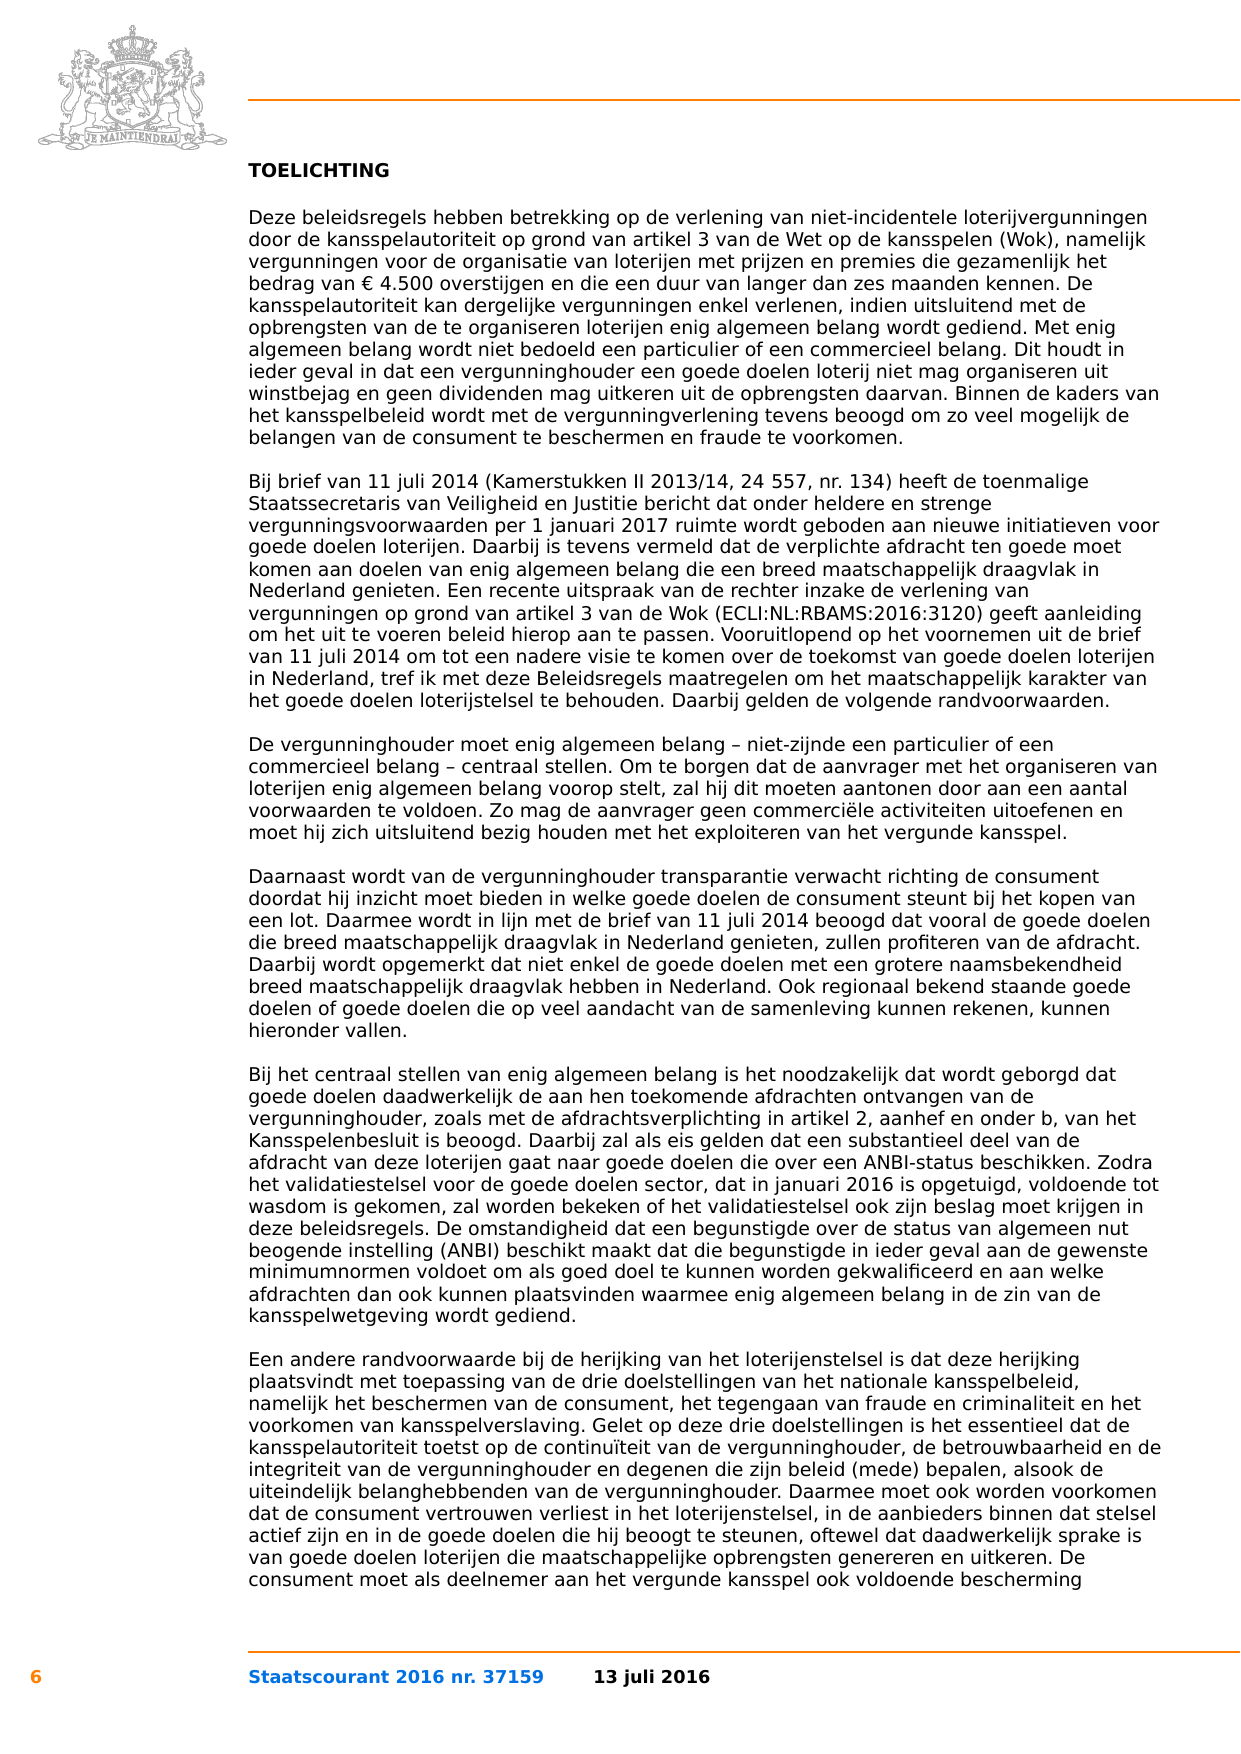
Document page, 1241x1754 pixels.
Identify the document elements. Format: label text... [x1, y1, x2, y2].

subtitle TOELICHTING [248, 160, 1163, 182]
text De vergunninghouder moet enig algemeen belang – niet-zijnde een particulier of een commercieel belang – centraal stellen. Om te borgen dat de aanvrager met het organiseren van loterijen enig algemeen belang voorop stelt, zal hij dit moeten aantonen door aan een aantal voorwaarden te voldoen. Zo mag de aanvrager geen commerciële activiteiten uitoefenen en moet hij zich uitsluitend bezig houden met het exploiteren van het vergunde kansspel. [248, 734, 1163, 844]
picture [38, 25, 227, 150]
text Daarnaast wordt van de vergunninghouder transparantie verwacht richting de consument doordat hij inzicht moet bieden in welke goede doelen de consument steunt bij het kopen van een lot. Daarmee wordt in lijn met de brief van 11 juli 2014 beoogd dat vooral de goede doelen die breed maatschappelijk draagvlak in Nederland genieten, zullen profiteren van de afdracht. Daarbij wordt opgemerkt dat niet enkel de goede doelen met een grotere naamsbekendheid breed maatschappelijk draagvlak hebben in Nederland. Ook regionaal bekend staande goede doelen of goede doelen die op veel aandacht van de samenleving kunnen rekenen, kunnen hieronder vallen. [248, 866, 1163, 1042]
text Deze beleidsregels hebben betrekking op de verlening van niet-incidentele loterijvergunningen door de kansspelautoriteit op grond van artikel 3 van de Wet op de kansspelen (Wok), namelijk vergunningen voor de organisatie van loterijen met prijzen en premies die gezamenlijk het bedrag van € 4.500 overstijgen en die een duur van langer dan zes maanden kennen. De kansspelautoriteit kan dergelijke vergunningen enkel verlenen, indien uitsluitend met de opbrengsten van de te organiseren loterijen enig algemeen belang wordt gediend. Met enig algemeen belang wordt niet bedoeld een particulier of een commercieel belang. Dit houdt in ieder geval in dat een vergunninghouder een goede doelen loterij niet mag organiseren uit winstbejag en geen dividenden mag uitkeren uit de opbrengsten daarvan. Binnen de kaders van het kansspelbeleid wordt met de vergunningverlening tevens beoogd om zo veel mogelijk de belangen van de consument te beschermen en fraude te voorkomen. [248, 207, 1163, 449]
text Bij brief van 11 juli 2014 (Kamerstukken II 2013/14, 24 557, nr. 134) heeft de toenmalige Staatssecretaris van Veiligheid en Justitie bericht dat onder heldere en strenge vergunningsvoorwaarden per 1 januari 2017 ruimte wordt geboden aan nieuwe initiatieven voor goede doelen loterijen. Daarbij is tevens vermeld dat de verplichte afdracht ten goede moet komen aan doelen van enig algemeen belang die een breed maatschappelijk draagvlak in Nederland genieten. Een recente uitspraak van de rechter inzake de verlening van vergunningen op grond van artikel 3 van de Wok (ECLI:NL:RBAMS:2016:3120) geeft aanleiding om het uit te voeren beleid hierop aan te passen. Vooruitlopend op het voornemen uit de brief van 11 juli 2014 om tot een nadere visie te komen over de toekomst van goede doelen loterijen in Nederland, tref ik met deze Beleidsregels maatregelen om het maatschappelijk karakter van het goede doelen loterijstelsel te behouden. Daarbij gelden de volgende randvoorwaarden. [248, 471, 1163, 712]
text Een andere randvoorwaarde bij de herijking van het loterijenstelsel is dat deze herijking plaatsvindt met toepassing van de drie doelstellingen van het nationale kansspelbeleid, namelijk het beschermen van de consument, het tegengaan van fraude en criminaliteit en het voorkomen van kansspelverslaving. Gelet op deze drie doelstellingen is het essentieel dat de kansspelautoriteit toetst op de continuïteit van de vergunninghouder, de betrouwbaarheid en de integriteit van de vergunninghouder en degenen die zijn beleid (mede) bepalen, alsook de uiteindelijk belanghebbenden van de vergunninghouder. Daarmee moet ook worden voorkomen dat de consument vertrouwen verliest in het loterijenstelsel, in de aanbieders binnen dat stelsel actief zijn en in de goede doelen die hij beoogt te steunen, oftewel dat daadwerkelijk sprake is van goede doelen loterijen die maatschappelijke opbrengsten genereren en uitkeren. De consument moet als deelnemer aan het vergunde kansspel ook voldoende bescherming [248, 1349, 1163, 1591]
text Bij het centraal stellen van enig algemeen belang is het noodzakelijk dat wordt geborgd dat goede doelen daadwerkelijk de aan hen toekomende afdrachten ontvangen van de vergunninghouder, zoals met de afdrachtsverplichting in artikel 2, aanhef en onder b, van het Kansspelenbesluit is beoogd. Daarbij zal als eis gelden dat een substantieel deel van de afdracht van deze loterijen gaat naar goede doelen die over een ANBI-status beschikken. Zodra het validatiestelsel voor de goede doelen sector, dat in januari 2016 is opgetuigd, voldoende tot wasdom is gekomen, zal worden bekeken of het validatiestelsel ook zijn beslag moet krijgen in deze beleidsregels. De omstandigheid dat een begunstigde over de status van algemeen nut beogende instelling (ANBI) beschikt maakt dat die begunstigde in ieder geval aan de gewenste minimumnormen voldoet om als goed doel te kunnen worden gekwalificeerd en aan welke afdrachten dan ook kunnen plaatsvinden waarmee enig algemeen belang in de zin van de kansspelwetgeving wordt gediend. [248, 1064, 1163, 1327]
